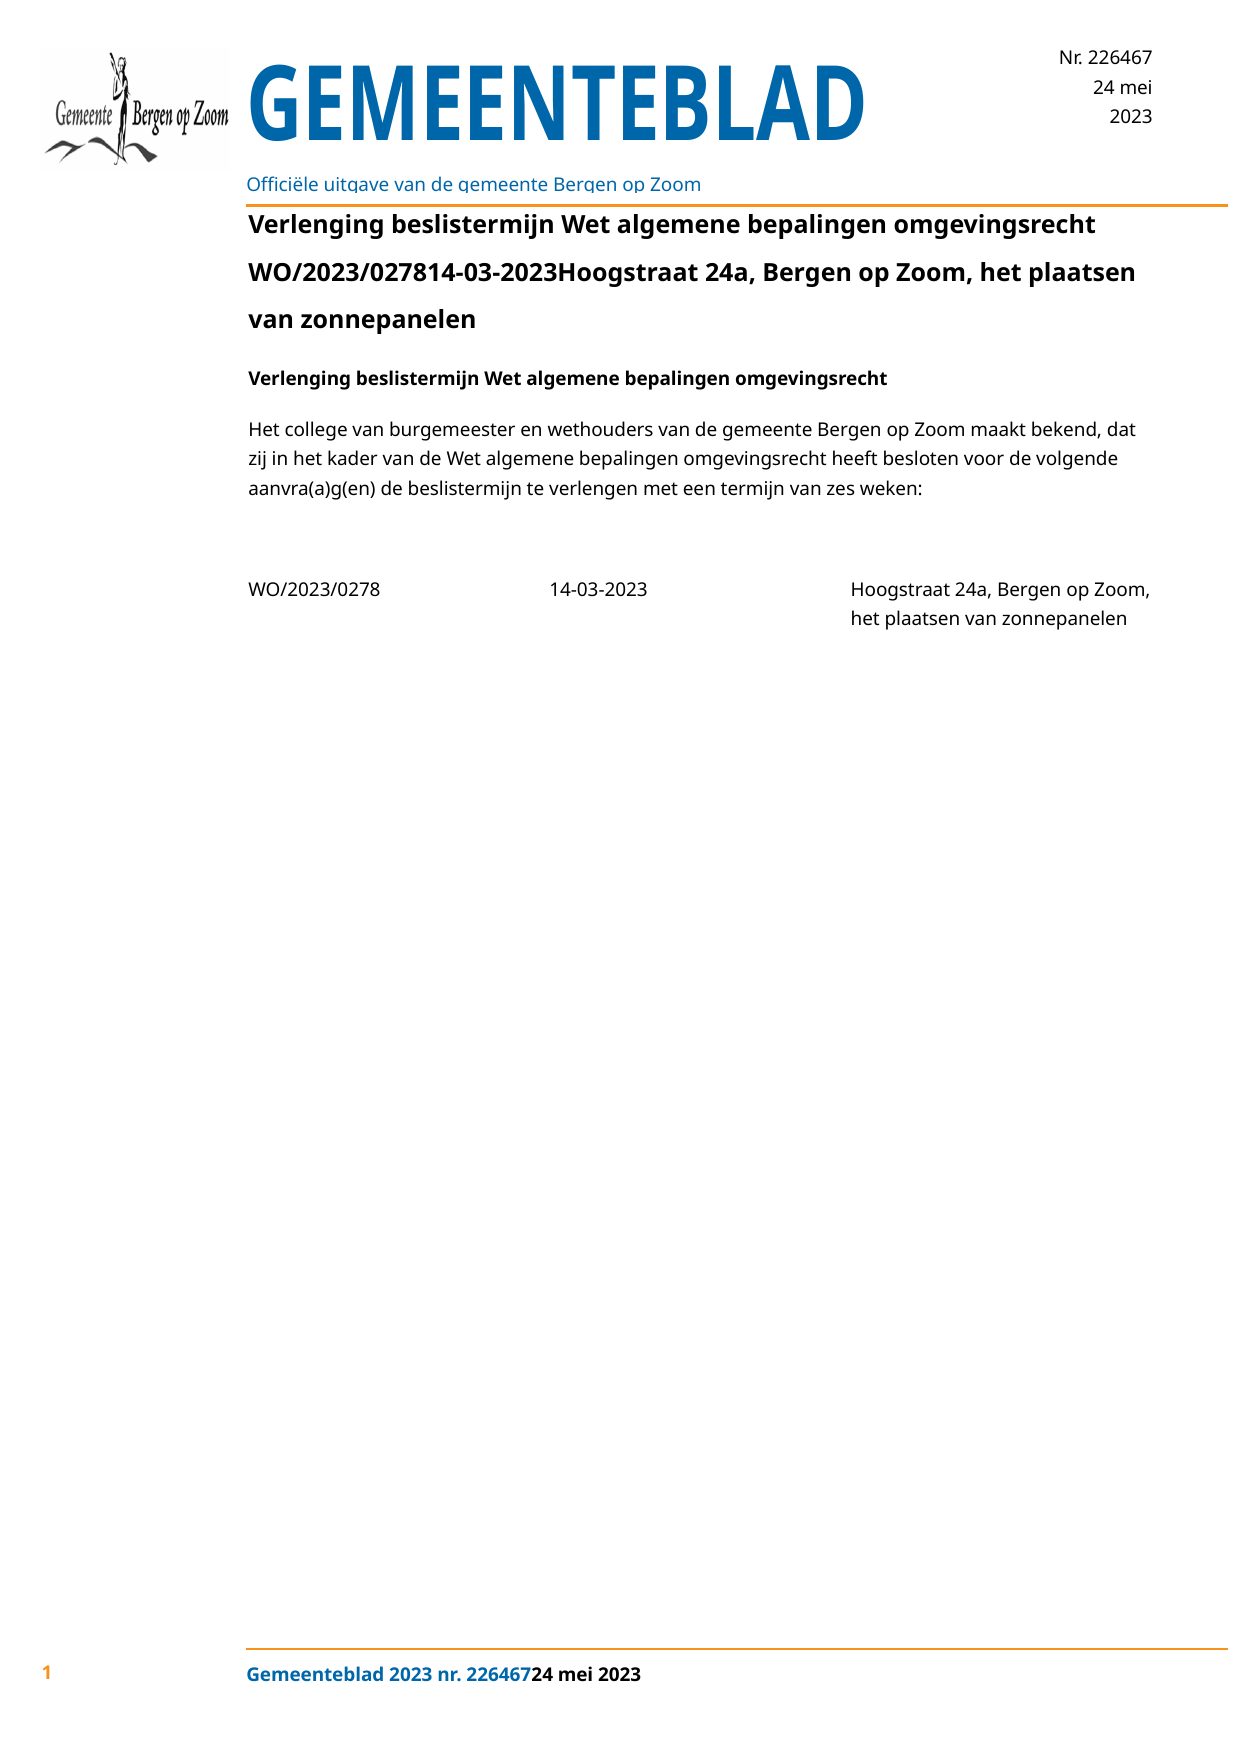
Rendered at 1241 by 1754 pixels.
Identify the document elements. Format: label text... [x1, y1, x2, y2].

text Het college van burgemeester en wethouders van de gemeente Bergen op Zoom maakt bekend, dat zij in het kader van de Wet algemene bepalingen omgevingsrecht heeft besloten voor de volgende aanvra(a)g(en) de beslistermijn te verlengen met een termijn van zes weken: [248, 416, 1152, 501]
text Verlenging beslistermijn Wet algemene bepalingen omgevingsrecht [248, 366, 1152, 391]
picture [41, 47, 231, 172]
table_header Hoogstraat 24a, Bergen op Zoom, het plaatsen van zonnepanelen [850, 576, 1152, 631]
table_header 14-03-2023 [549, 576, 850, 631]
text Verlenging beslistermijn Wet algemene bepalingen omgevingsrecht WO/2023/027814-03-2023Hoogstraat 24a, Bergen op Zoom, het plaatsen van zonnepanelen [248, 207, 1152, 336]
table_header WO/2023/0278 [248, 576, 549, 631]
